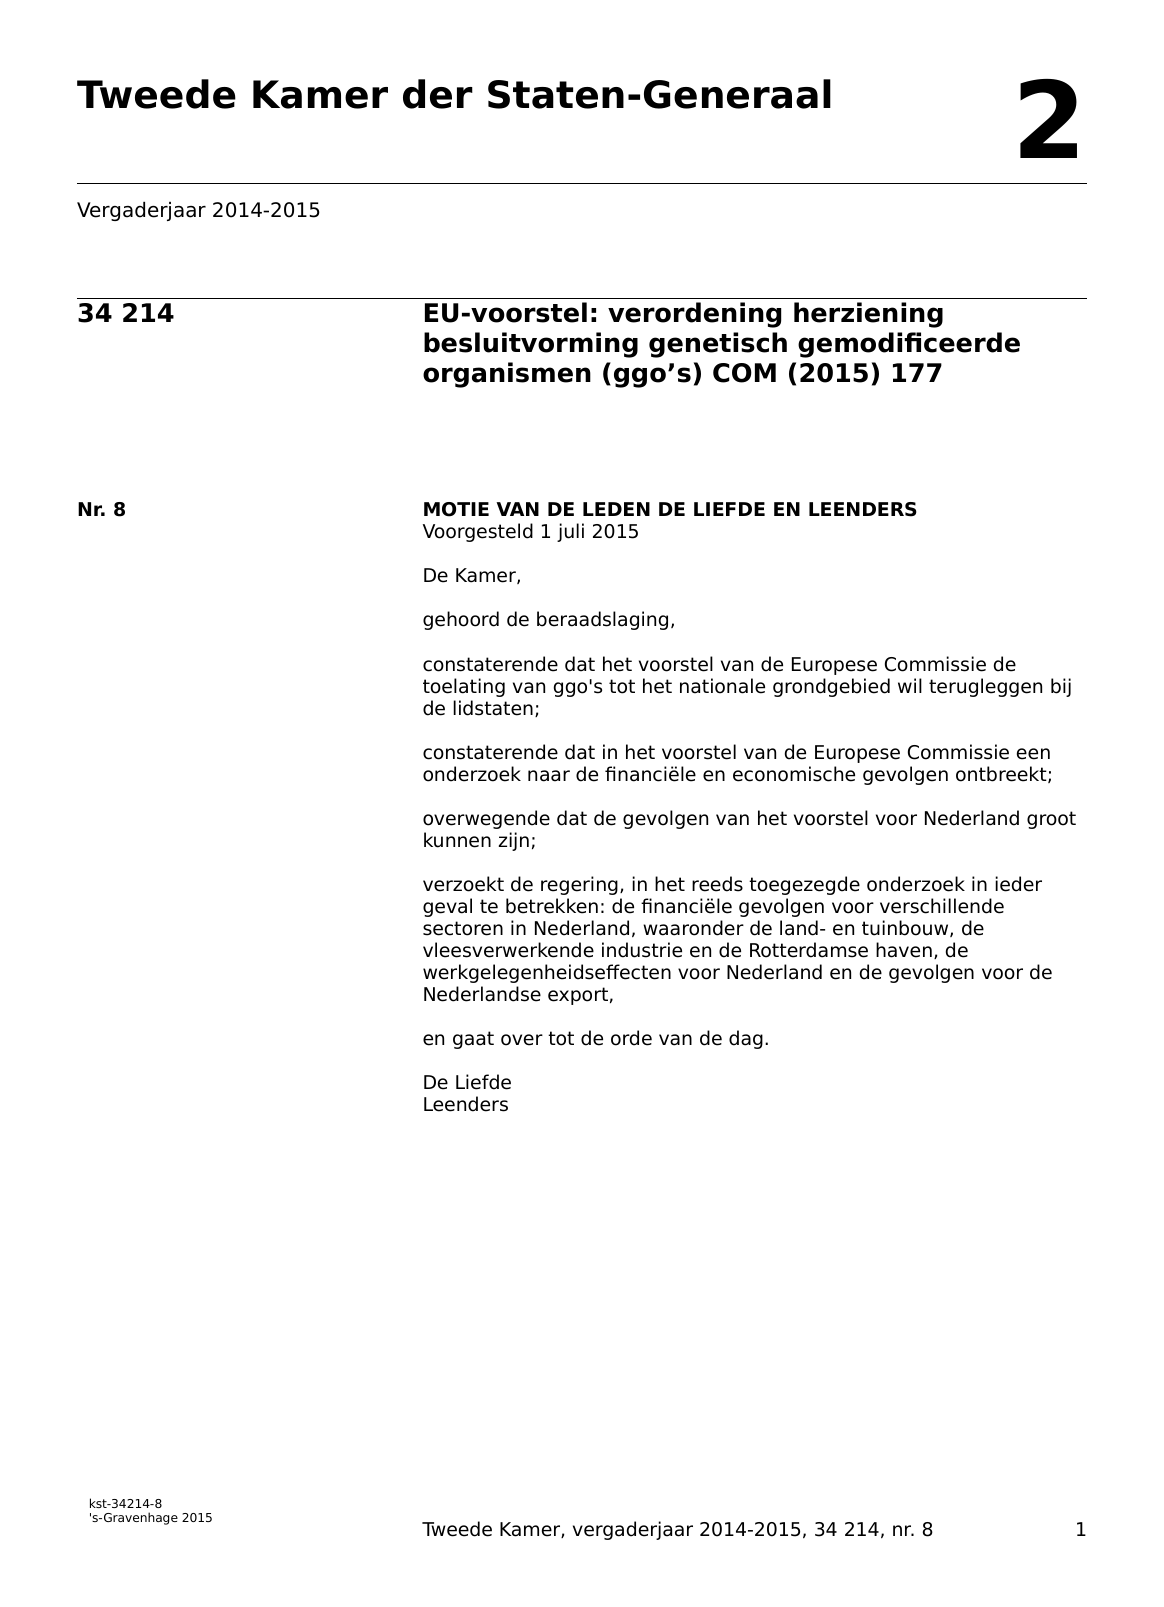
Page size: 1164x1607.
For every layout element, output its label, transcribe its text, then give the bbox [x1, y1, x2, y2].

text gehoord de beraadslaging, [422, 609, 1087, 631]
text De Kamer, [422, 565, 1087, 587]
text constaterende dat in het voorstel van de Europese Commissie een onderzoek naar de financiële en economische gevolgen ontbreekt; [422, 742, 1087, 786]
subtitle 34 214 EU-voorstel: verordening herziening besluitvorming genetisch gemodificeerde organismen (ggo’s) COM (2015) 177 [77, 299, 1087, 388]
text kst-34214-8 [88, 1497, 323, 1511]
text Voorgesteld 1 juli 2015 [422, 521, 1087, 543]
table_header Tweede Kamer der Staten-Generaal [77, 59, 886, 183]
subtitle Nr. 8 MOTIE VAN DE LEDEN DE LIEFDE EN LEENDERS [77, 499, 1087, 521]
text constaterende dat het voorstel van de Europese Commissie de toelating van ggo's tot het nationale grondgebied wil terugleggen bij de lidstaten; [422, 653, 1087, 719]
text en gaat over tot de orde van de dag. [422, 1028, 1087, 1050]
text overwegende dat de gevolgen van het voorstel voor Nederland groot kunnen zijn; [422, 808, 1087, 852]
text 's-Gravenhage 2015 [88, 1511, 323, 1525]
table_cell Vergaderjaar 2014-2015 [77, 184, 1087, 298]
text Leenders [422, 1094, 1087, 1116]
text verzoekt de regering, in het reeds toegezegde onderzoek in ieder geval te betrekken: de financiële gevolgen voor verschillende sectoren in Nederland, waaronder de land- en tuinbouw, de vleesverwerkende industrie en de Rotterdamse haven, de werkgelegenheidseffecten voor Nederland en de gevolgen voor de Nederlandse export, [422, 874, 1087, 1006]
table_header 2 [886, 59, 1087, 183]
text De Liefde [422, 1072, 1087, 1094]
